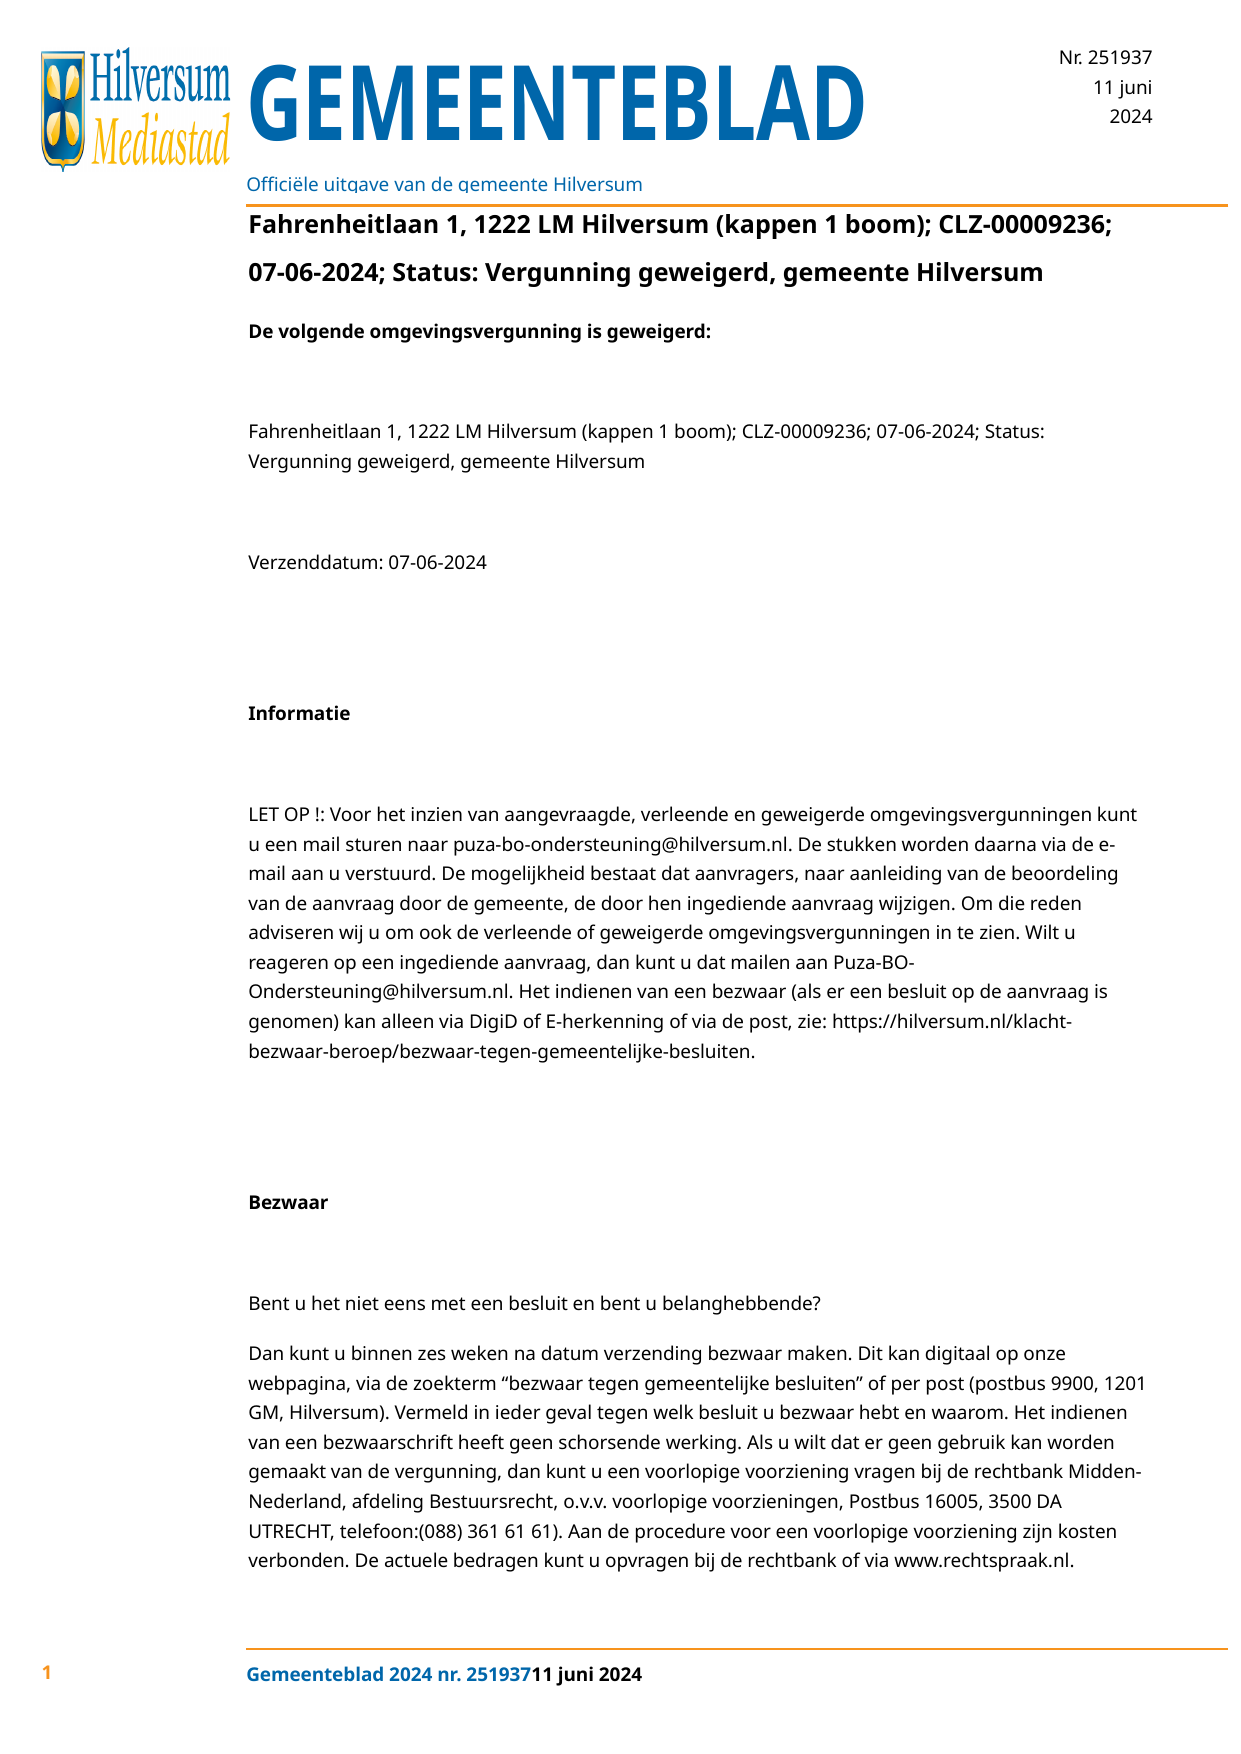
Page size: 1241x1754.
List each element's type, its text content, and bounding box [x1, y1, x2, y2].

text LET OP !: Voor het inzien van aangevraagde, verleende en geweigerde omgevingsvergunningen kunt u een mail sturen naar puza-bo-ondersteuning@hilversum.nl. De stukken worden daarna via de e-mail aan u verstuurd. De mogelijkheid bestaat dat aanvragers, naar aanleiding van de beoordeling van de aanvraag door de gemeente, de door hen ingediende aanvraag wijzigen. Om die reden adviseren wij u om ook de verleende of geweigerde omgevingsvergunningen in te zien. Wilt u reageren op een ingediende aanvraag, dan kunt u dat mailen aan Puza-BO-Ondersteuning@hilversum.nl. Het indienen van een bezwaar (als er een besluit op de aanvraag is genomen) kan alleen via DigiD of E-herkenning of via de post, zie: https://hilversum.nl/klacht-bezwaar-beroep/bezwaar-tegen-gemeentelijke-besluiten. [248, 801, 1152, 1064]
text Fahrenheitlaan 1, 1222 LM Hilversum (kappen 1 boom); CLZ-00009236; 07-06-2024; Status: Vergunning geweigerd, gemeente Hilversum [248, 207, 1152, 288]
text Bezwaar [248, 1189, 1152, 1215]
text Dan kunt u binnen zes weken na datum verzending bezwaar maken. Dit kan digitaal op onze webpagina, via de zoekterm “bezwaar tegen gemeentelijke besluiten” of per post (postbus 9900, 1201 GM, Hilversum). Vermeld in ieder geval tegen welk besluit u bezwaar hebt en waarom. Het indienen van een bezwaarschrift heeft geen schorsende werking. Als u wilt dat er geen gebruik kan worden gemaakt van de vergunning, dan kunt u een voorlopige voorziening vragen bij de rechtbank Midden-Nederland, afdeling Bestuursrecht, o.v.v. voorlopige voorzieningen, Postbus 16005, 3500 DA UTRECHT, telefoon:(088) 361 61 61). Aan de procedure voor een voorlopige voorziening zijn kosten verbonden. De actuele bedragen kunt u opvragen bij de rechtbank of via www.rechtspraak.nl. [248, 1340, 1152, 1573]
text De volgende omgevingsvergunning is geweigerd: [248, 318, 1152, 344]
text Verzenddatum: 07-06-2024 [248, 549, 1152, 575]
text Bent u het niet eens met een besluit en bent u belanghebbende? [248, 1290, 1152, 1316]
text Fahrenheitlaan 1, 1222 LM Hilversum (kappen 1 boom); CLZ-00009236; 07-06-2024; Status: Vergunning geweigerd, gemeente Hilversum [248, 419, 1152, 474]
picture [41, 47, 231, 172]
text Informatie [248, 700, 1152, 726]
